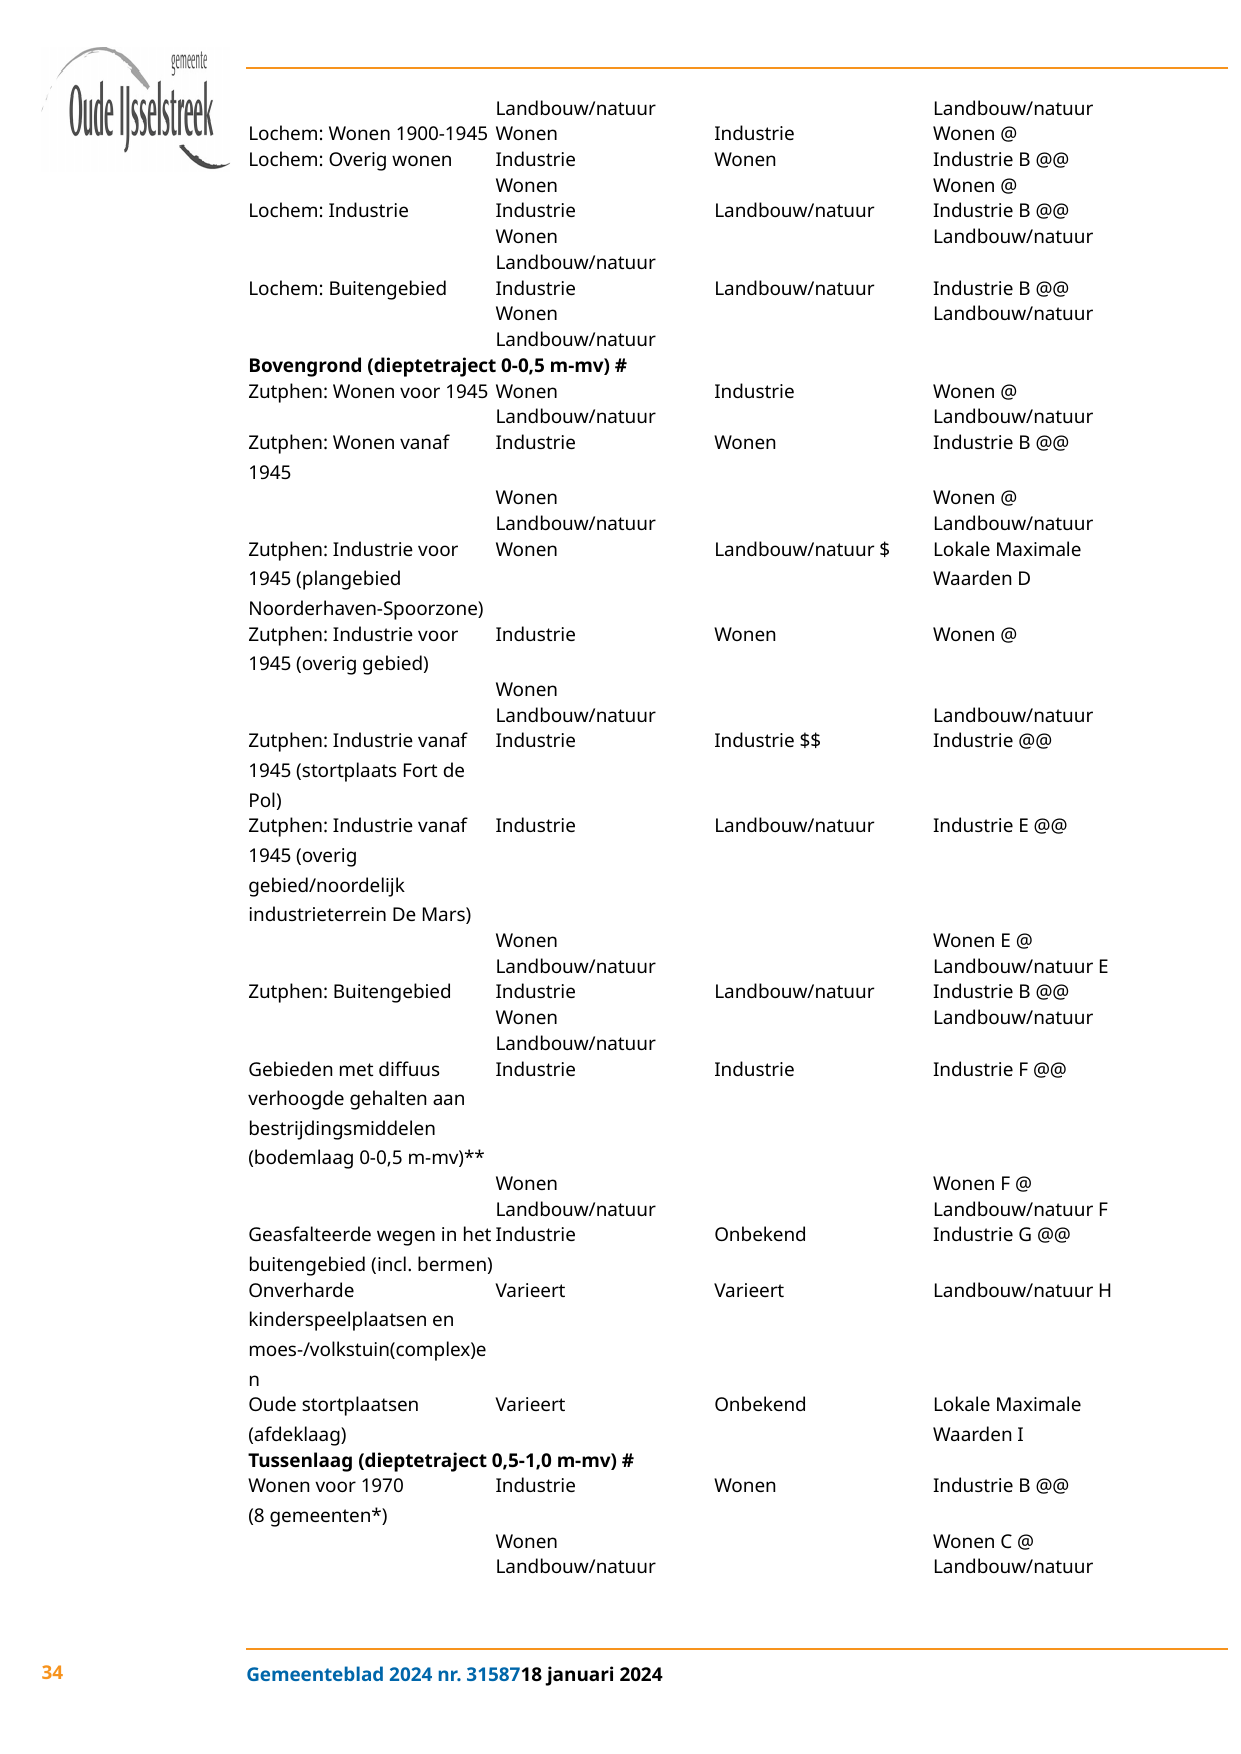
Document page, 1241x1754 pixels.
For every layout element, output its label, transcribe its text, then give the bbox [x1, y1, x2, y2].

table_cell Industrie B @@ [933, 1473, 1152, 1528]
table_cell [714, 1004, 933, 1030]
table_cell [248, 1196, 495, 1222]
table_cell Industrie $$ [714, 728, 933, 813]
table_cell Geasfalteerde wegen in het buitengebied (incl. bermen) [248, 1222, 495, 1277]
table_cell Landbouw/natuur E [933, 953, 1152, 978]
table_cell Varieert [495, 1277, 714, 1391]
table_cell Landbouw/natuur [495, 1030, 714, 1056]
table_cell [248, 172, 495, 198]
table_cell [933, 326, 1152, 352]
table_cell Industrie E @@ [933, 813, 1152, 927]
table_cell Varieert [495, 1391, 714, 1447]
table_cell Wonen [495, 301, 714, 326]
table_cell [714, 301, 933, 326]
table_cell [714, 1528, 933, 1553]
table_cell Landbouw/natuur [933, 95, 1152, 121]
table_cell Landbouw/natuur [714, 979, 933, 1004]
table_cell Industrie F @@ [933, 1056, 1152, 1170]
table_cell Varieert [714, 1277, 933, 1391]
picture [41, 47, 231, 172]
table_cell Industrie [714, 1056, 933, 1170]
table_cell [714, 1170, 933, 1196]
table_cell Wonen [495, 676, 714, 702]
table_cell Wonen [495, 378, 714, 403]
table_cell Onverharde kinderspeelplaatsen en moes-/volkstuin(complex)en [248, 1277, 495, 1391]
table_cell Wonen [495, 224, 714, 249]
table_cell Wonen [495, 1004, 714, 1030]
table_cell Zutphen: Wonen voor 1945 [248, 378, 495, 403]
table_cell Industrie [495, 813, 714, 927]
table_cell [248, 927, 495, 953]
table_cell [714, 702, 933, 728]
table_cell Landbouw/natuur [933, 510, 1152, 536]
table_cell Industrie [495, 1056, 714, 1170]
table_cell [714, 676, 933, 702]
table_cell Zutphen: Industrie vanaf 1945 (overig gebied/noordelijk industrieterrein De Mars) [248, 813, 495, 927]
table_cell Zutphen: Industrie voor 1945 (overig gebied) [248, 621, 495, 676]
table_cell Landbouw/natuur H [933, 1277, 1152, 1391]
table_cell Lochem: Buitengebied [248, 275, 495, 301]
table_cell [248, 1554, 495, 1579]
table_cell Landbouw/natuur [933, 301, 1152, 326]
table_cell Industrie @@ [933, 728, 1152, 813]
table_cell [714, 927, 933, 953]
table_cell Zutphen: Industrie vanaf 1945 (stortplaats Fort de Pol) [248, 728, 495, 813]
table_cell [248, 1030, 495, 1056]
table_cell Industrie B @@ [933, 429, 1152, 484]
table_cell Industrie [495, 146, 714, 172]
table_cell Wonen [714, 429, 933, 484]
table_cell Wonen F @ [933, 1170, 1152, 1196]
table_cell Industrie [495, 621, 714, 676]
table_cell [248, 326, 495, 352]
table_cell Landbouw/natuur [714, 813, 933, 927]
table_cell [248, 95, 495, 121]
table_cell Lokale Maximale Waarden D [933, 536, 1152, 621]
table_cell Landbouw/natuur $ [714, 536, 933, 621]
table_cell Wonen @ [933, 621, 1152, 676]
table_cell Lochem: Industrie [248, 198, 495, 223]
table_cell Gebieden met diffuus verhoogde gehalten aan bestrijdingsmiddelen (bodemlaag 0-0,5 m-mv)** [248, 1056, 495, 1170]
table_cell [248, 249, 495, 275]
table_cell Industrie [714, 378, 933, 403]
table_cell [248, 404, 495, 429]
table_cell Lochem: Wonen 1900-1945 [248, 121, 495, 146]
table_cell Wonen [495, 121, 714, 146]
table_cell Industrie [495, 429, 714, 484]
table_cell Landbouw/natuur [495, 404, 714, 429]
table_cell Wonen voor 1970 (8 gemeenten*) [248, 1473, 495, 1528]
table_cell Zutphen: Industrie voor 1945 (plangebied Noorderhaven-Spoorzone) [248, 536, 495, 621]
table_cell Landbouw/natuur [495, 1196, 714, 1222]
table_cell Landbouw/natuur [933, 1554, 1152, 1579]
table_cell [933, 676, 1152, 702]
table_cell [248, 510, 495, 536]
table_cell Industrie B @@ [933, 146, 1152, 172]
table_cell Landbouw/natuur [495, 510, 714, 536]
table_cell [248, 1004, 495, 1030]
table_cell Landbouw/natuur [495, 1554, 714, 1579]
table_cell [714, 326, 933, 352]
table_cell Landbouw/natuur F [933, 1196, 1152, 1222]
table_cell [714, 1554, 933, 1579]
table_cell [248, 953, 495, 978]
table_cell Landbouw/natuur [495, 702, 714, 728]
table_cell Bovengrond (dieptetraject 0-0,5 m-mv) # [248, 352, 1152, 378]
table_cell [714, 1196, 933, 1222]
table_cell Industrie [495, 979, 714, 1004]
table_cell Industrie [714, 121, 933, 146]
table_cell Wonen [714, 146, 933, 172]
table_cell [714, 224, 933, 249]
table_cell Lokale Maximale Waarden I [933, 1391, 1152, 1447]
table_cell [248, 702, 495, 728]
table_cell Industrie [495, 1473, 714, 1528]
table_cell Industrie [495, 1222, 714, 1277]
table_cell Landbouw/natuur [933, 224, 1152, 249]
table_cell Landbouw/natuur [714, 275, 933, 301]
table_cell [714, 95, 933, 121]
table_cell Wonen [495, 1170, 714, 1196]
table_cell [248, 1528, 495, 1553]
table_cell Wonen [495, 536, 714, 621]
table_cell [248, 301, 495, 326]
table_cell [933, 249, 1152, 275]
table_cell Wonen [495, 485, 714, 510]
table_cell Wonen @ [933, 378, 1152, 403]
table_cell Wonen [495, 1528, 714, 1553]
table_cell [248, 676, 495, 702]
table_cell Industrie [495, 728, 714, 813]
table_cell Wonen @ [933, 172, 1152, 198]
table_cell Wonen C @ [933, 1528, 1152, 1553]
table_cell Industrie B @@ [933, 275, 1152, 301]
table_cell Landbouw/natuur [495, 326, 714, 352]
table_cell [714, 1030, 933, 1056]
table_cell Lochem: Overig wonen [248, 146, 495, 172]
table_cell Industrie [495, 198, 714, 223]
table_cell Wonen [495, 927, 714, 953]
table_cell Landbouw/natuur [933, 702, 1152, 728]
table_cell Oude stortplaatsen (afdeklaag) [248, 1391, 495, 1447]
table_cell [714, 249, 933, 275]
table_cell Landbouw/natuur [495, 249, 714, 275]
table_cell Landbouw/natuur [933, 404, 1152, 429]
table_cell [714, 485, 933, 510]
table_cell Zutphen: Wonen vanaf 1945 [248, 429, 495, 484]
table_cell Landbouw/natuur [495, 953, 714, 978]
table_cell [714, 404, 933, 429]
table_cell [248, 485, 495, 510]
table_cell Industrie B @@ [933, 979, 1152, 1004]
table_cell [933, 1030, 1152, 1056]
table_cell [714, 510, 933, 536]
table_cell [714, 953, 933, 978]
table_cell Tussenlaag (dieptetraject 0,5-1,0 m-mv) # [248, 1447, 1152, 1472]
table_cell Wonen E @ [933, 927, 1152, 953]
table_cell Industrie G @@ [933, 1222, 1152, 1277]
table_cell Landbouw/natuur [933, 1004, 1152, 1030]
table_cell Onbekend [714, 1391, 933, 1447]
table_cell Industrie B @@ [933, 198, 1152, 223]
table_cell [714, 172, 933, 198]
table_cell Zutphen: Buitengebied [248, 979, 495, 1004]
table_cell Wonen [714, 621, 933, 676]
table_cell Onbekend [714, 1222, 933, 1277]
table_cell [248, 1170, 495, 1196]
table_cell Wonen [495, 172, 714, 198]
table_cell Landbouw/natuur [714, 198, 933, 223]
table_cell [248, 224, 495, 249]
table_cell Wonen @ [933, 485, 1152, 510]
table_cell Landbouw/natuur [495, 95, 714, 121]
table_cell Industrie [495, 275, 714, 301]
table_cell Wonen [714, 1473, 933, 1528]
table_cell Wonen @ [933, 121, 1152, 146]
